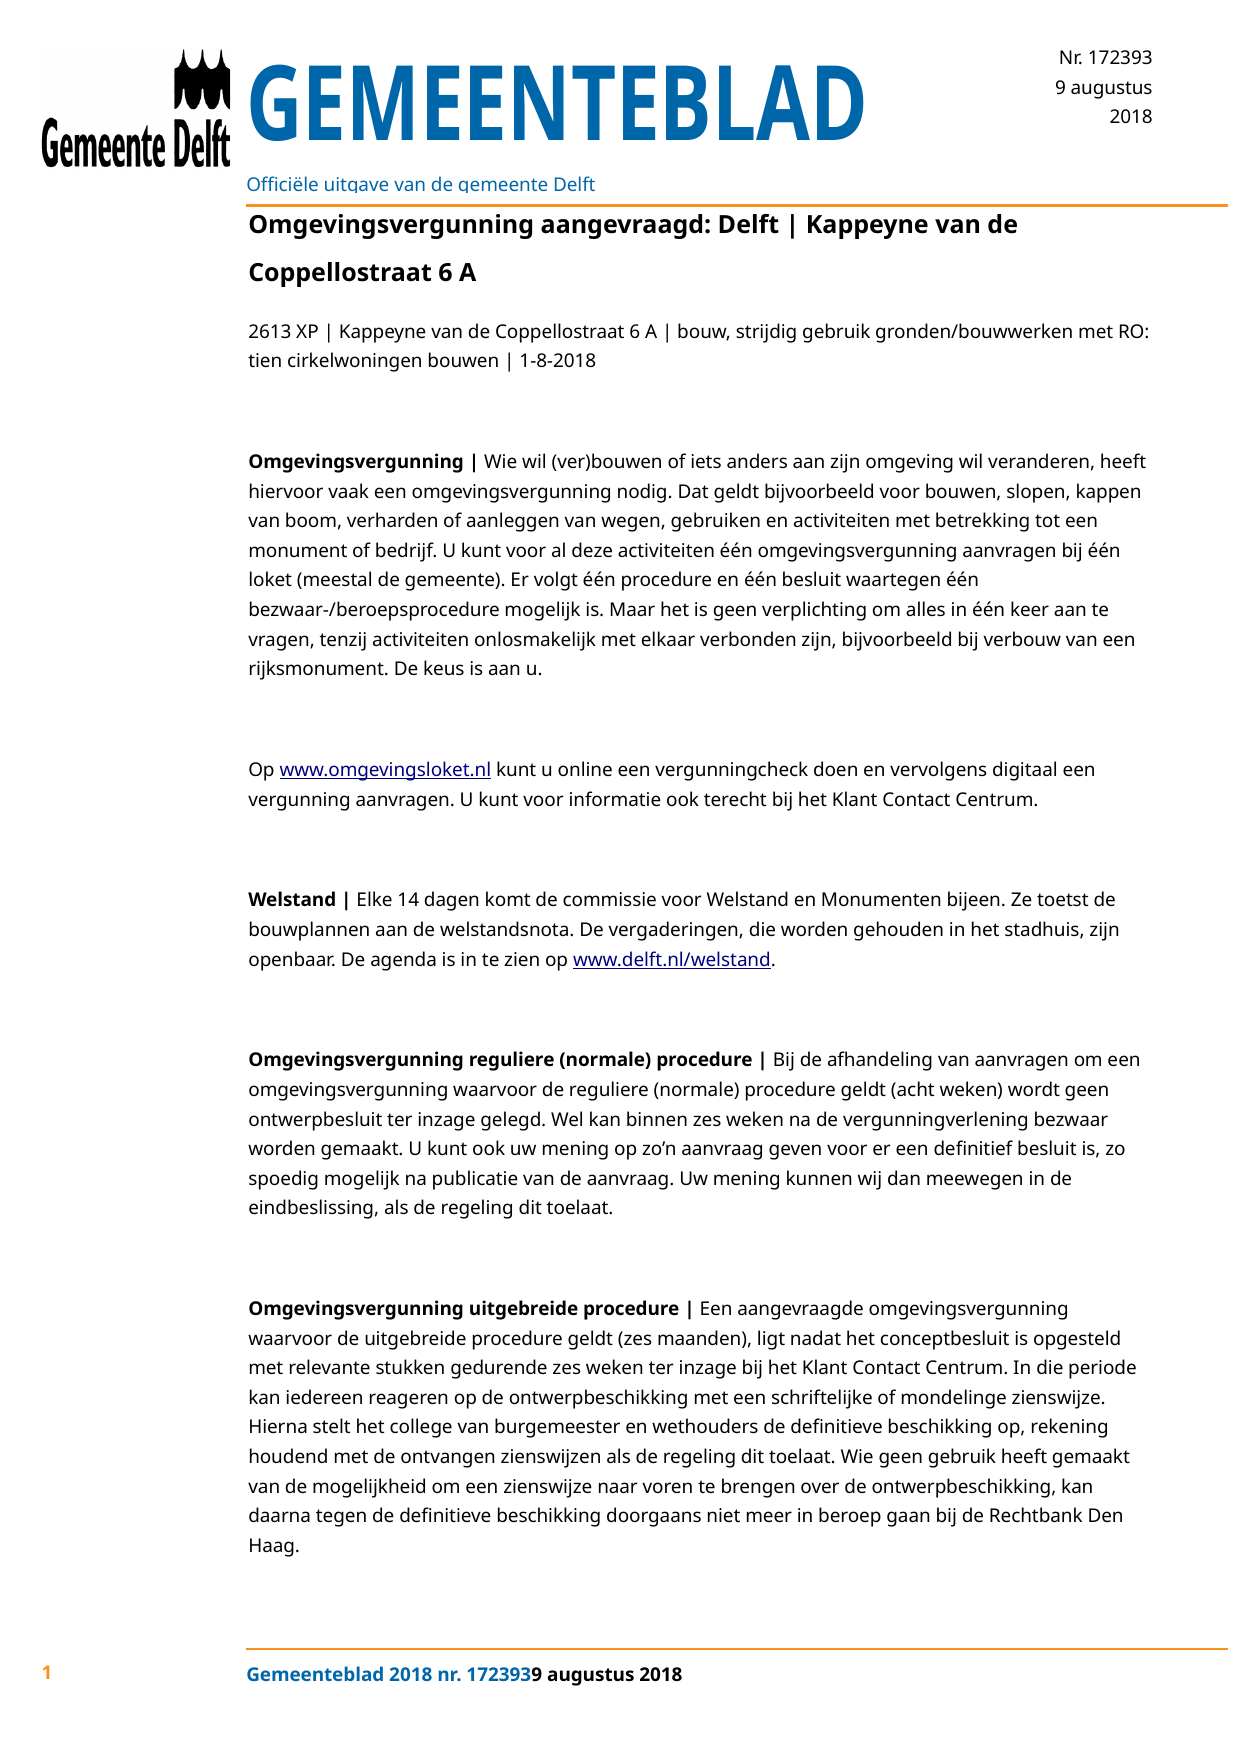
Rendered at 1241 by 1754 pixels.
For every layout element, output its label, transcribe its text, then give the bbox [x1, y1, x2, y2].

text Omgevingsvergunning reguliere (normale) procedure | Bij de afhandeling van aanvragen om een omgevingsvergunning waarvoor de reguliere (normale) procedure geldt (acht weken) wordt geen ontwerpbesluit ter inzage gelegd. Wel kan binnen zes weken na de vergunningverlening bezwaar worden gemaakt. U kunt ook uw mening op zo’n aanvraag geven voor er een definitief besluit is, zo spoedig mogelijk na publicatie van de aanvraag. Uw mening kunnen wij dan meewegen in de eindbeslissing, als de regeling dit toelaat. [248, 1047, 1152, 1220]
text 2613 XP | Kappeyne van de Coppellostraat 6 A | bouw, strijdig gebruik gronden/bouwwerken met RO: tien cirkelwoningen bouwen | 1-8-2018 [248, 318, 1152, 373]
picture [41, 47, 231, 172]
text Omgevingsvergunning aangevraagd: Delft | Kappeyne van de Coppellostraat 6 A [248, 207, 1152, 288]
text Welstand | Elke 14 dagen komt de commissie voor Welstand en Monumenten bijeen. Ze toetst de bouwplannen aan de welstandsnota. De vergaderingen, die worden gehouden in het stadhuis, zijn openbaar. De agenda is in te zien op www.delft.nl/welstand. [248, 887, 1152, 972]
text Op www.omgevingsloket.nl kunt u online een vergunningcheck doen en vervolgens digitaal een vergunning aanvragen. U kunt voor informatie ook terecht bij het Klant Contact Centrum. [248, 756, 1152, 812]
text Omgevingsvergunning | Wie wil (ver)bouwen of iets anders aan zijn omgeving wil veranderen, heeft hiervoor vaak een omgevingsvergunning nodig. Dat geldt bijvoorbeeld voor bouwen, slopen, kappen van boom, verharden of aanleggen van wegen, gebruiken en activiteiten met betrekking tot een monument of bedrijf. U kunt voor al deze activiteiten één omgevingsvergunning aanvragen bij één loket (meestal de gemeente). Er volgt één procedure en één besluit waartegen één bezwaar-/beroepsprocedure mogelijk is. Maar het is geen verplichting om alles in één keer aan te vragen, tenzij activiteiten onlosmakelijk met elkaar verbonden zijn, bijvoorbeeld bij verbouw van een rijksmonument. De keus is aan u. [248, 448, 1152, 681]
text Omgevingsvergunning uitgebreide procedure | Een aangevraagde omgevingsvergunning waarvoor de uitgebreide procedure geldt (zes maanden), ligt nadat het conceptbesluit is opgesteld met relevante stukken gedurende zes weken ter inzage bij het Klant Contact Centrum. In die periode kan iedereen reageren op de ontwerpbeschikking met een schriftelijke of mondelinge zienswijze. Hierna stelt het college van burgemeester en wethouders de definitieve beschikking op, rekening houdend met de ontvangen zienswijzen als de regeling dit toelaat. Wie geen gebruik heeft gemaakt van de mogelijkheid om een zienswijze naar voren te brengen over de ontwerpbeschikking, kan daarna tegen de definitieve beschikking doorgaans niet meer in beroep gaan bij de Rechtbank Den Haag. [248, 1295, 1152, 1558]
